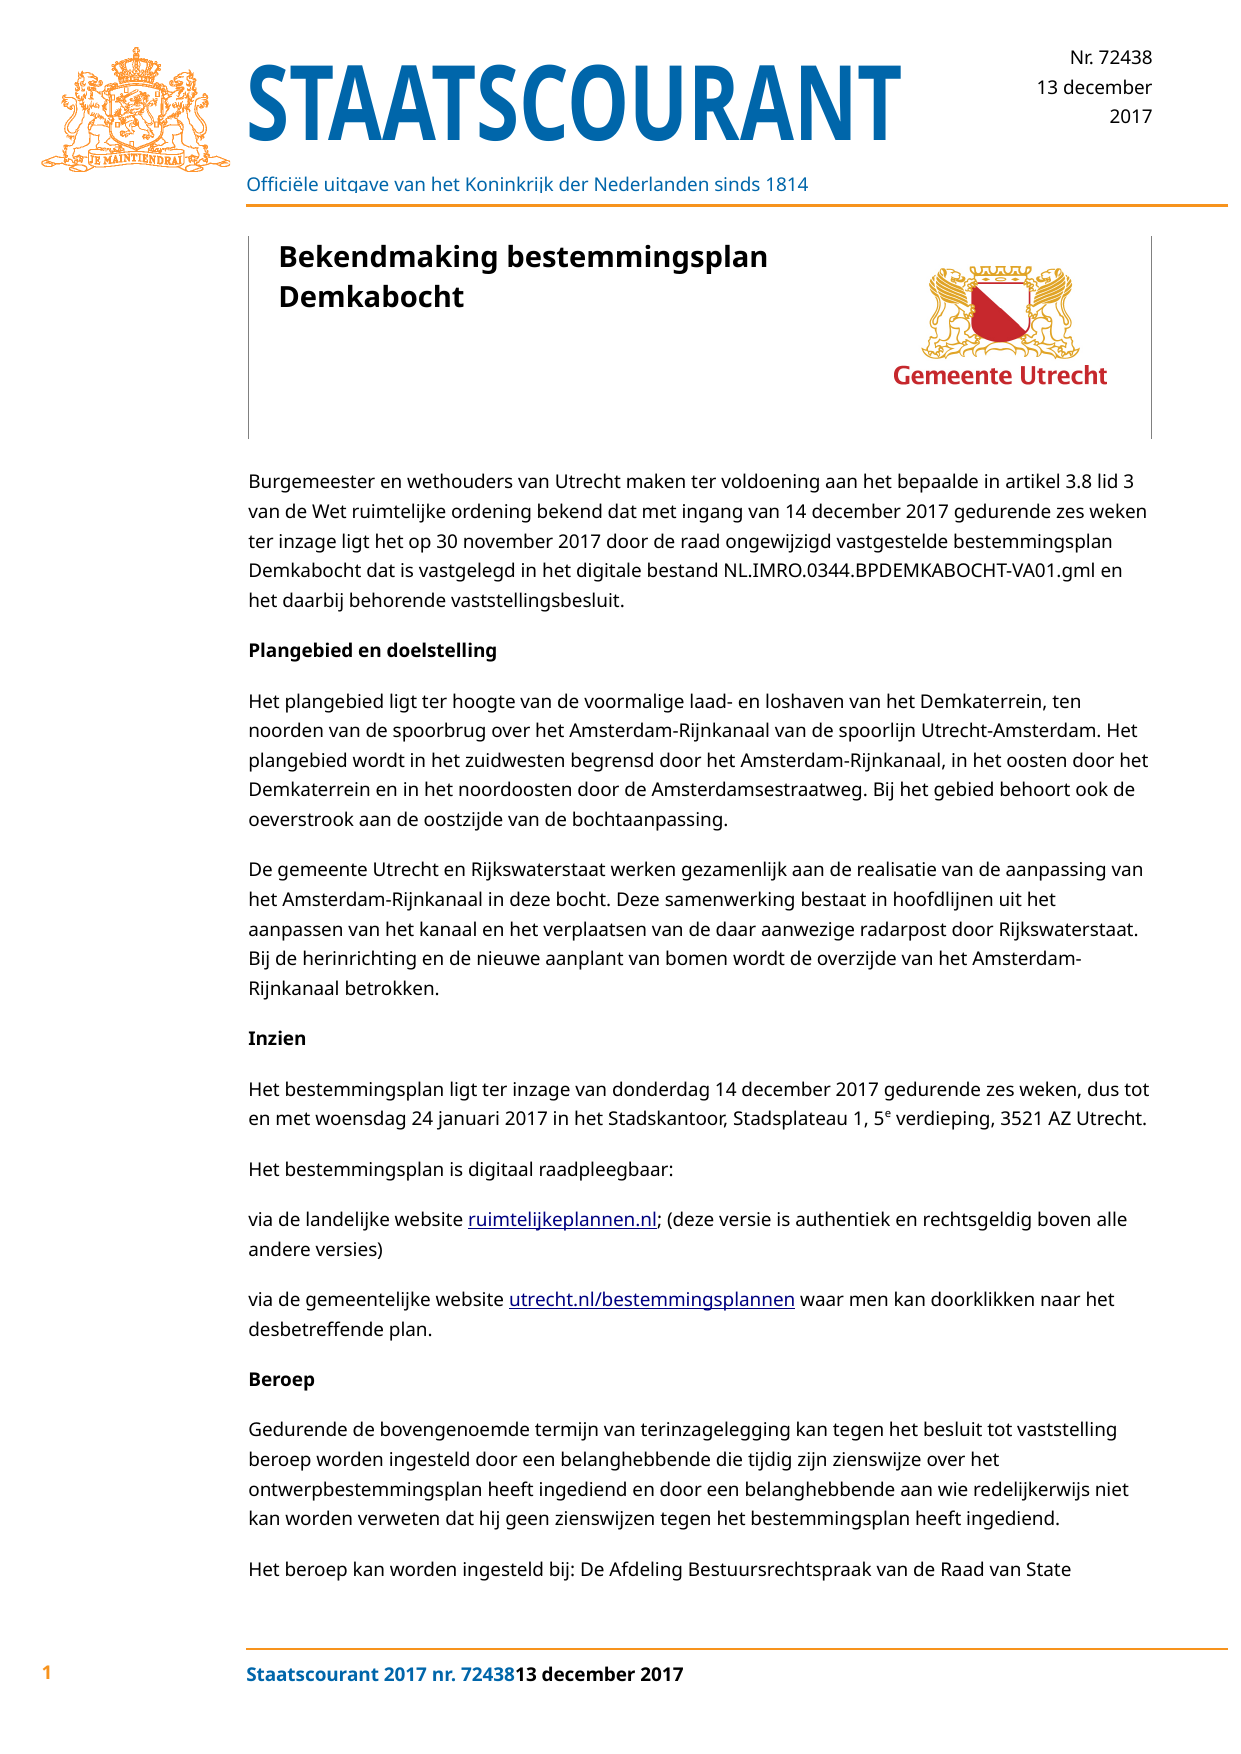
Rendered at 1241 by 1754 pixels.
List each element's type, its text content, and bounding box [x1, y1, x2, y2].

text Burgemeester en wethouders van Utrecht maken ter voldoening aan het bepaalde in artikel 3.8 lid 3 van de Wet ruimtelijke ordening bekend dat met ingang van 14 december 2017 gedurende zes weken ter inzage ligt het op 30 november 2017 door de raad ongewijzigd vastgestelde bestemmingsplan Demkabocht dat is vastgelegd in het digitale bestand NL.IMRO.0344.BPDEMKABOCHT-VA01.gml en het daarbij behorende vaststellingsbesluit. [248, 469, 1152, 613]
table_header [850, 414, 1151, 439]
picture [882, 236, 1119, 414]
table_header [850, 236, 882, 413]
picture [41, 47, 231, 172]
text De gemeente Utrecht en Rijkswaterstaat werken gezamenlijk aan de realisatie van de aanpassing van het Amsterdam-Rijnkanaal in deze bocht. Deze samenwerking bestaat in hoofdlijnen uit het aanpassen van het kanaal en het verplaatsen van de daar aanwezige radarpost door Rijkswaterstaat. Bij de herinrichting en de nieuwe aanplant van bomen wordt de overzijde van het Amsterdam-Rijnkanaal betrokken. [248, 857, 1152, 1001]
text Inzien [248, 1025, 1152, 1051]
text Het bestemmingsplan ligt ter inzage van donderdag 14 december 2017 gedurende zes weken, dus tot en met woensdag 24 januari 2017 in het Stadskantoor, Stadsplateau 1, 5e verdieping, 3521 AZ Utrecht. [248, 1076, 1152, 1131]
text Beroep [248, 1366, 1152, 1392]
table_header [1119, 236, 1151, 413]
table_header Bekendmaking bestemmingsplan Demkabocht [249, 236, 850, 439]
text Het plangebied ligt ter hoogte van de voormalige laad- en loshaven van het Demkaterrein, ten noorden van de spoorbrug over het Amsterdam-Rijnkanaal van de spoorlijn Utrecht-Amsterdam. Het plangebied wordt in het zuidwesten begrensd door het Amsterdam-Rijnkanaal, in het oosten door het Demkaterrein en in het noordoosten door de Amsterdamsestraatweg. Bij het gebied behoort ook de oeverstrook aan de oostzijde van de bochtaanpassing. [248, 688, 1152, 832]
text Gedurende de bovengenoemde termijn van terinzagelegging kan tegen het besluit tot vaststelling beroep worden ingesteld door een belanghebbende die tijdig zijn zienswijze over het ontwerpbestemmingsplan heeft ingediend en door een belanghebbende aan wie redelijkerwijs niet kan worden verweten dat hij geen zienswijzen tegen het bestemmingsplan heeft ingediend. [248, 1417, 1152, 1531]
text via de gemeentelijke website utrecht.nl/bestemmingsplannen waar men kan doorklikken naar het desbetreffende plan. [248, 1286, 1152, 1341]
text Plangebied en doelstelling [248, 637, 1152, 663]
text Het beroep kan worden ingesteld bij: De Afdeling Bestuursrechtspraak van de Raad van State [248, 1556, 1152, 1581]
text via de landelijke website ruimtelijkeplannen.nl; (deze versie is authentiek en rechtsgeldig boven alle andere versies) [248, 1206, 1152, 1261]
text Het bestemmingsplan is digitaal raadpleegbaar: [248, 1156, 1152, 1181]
